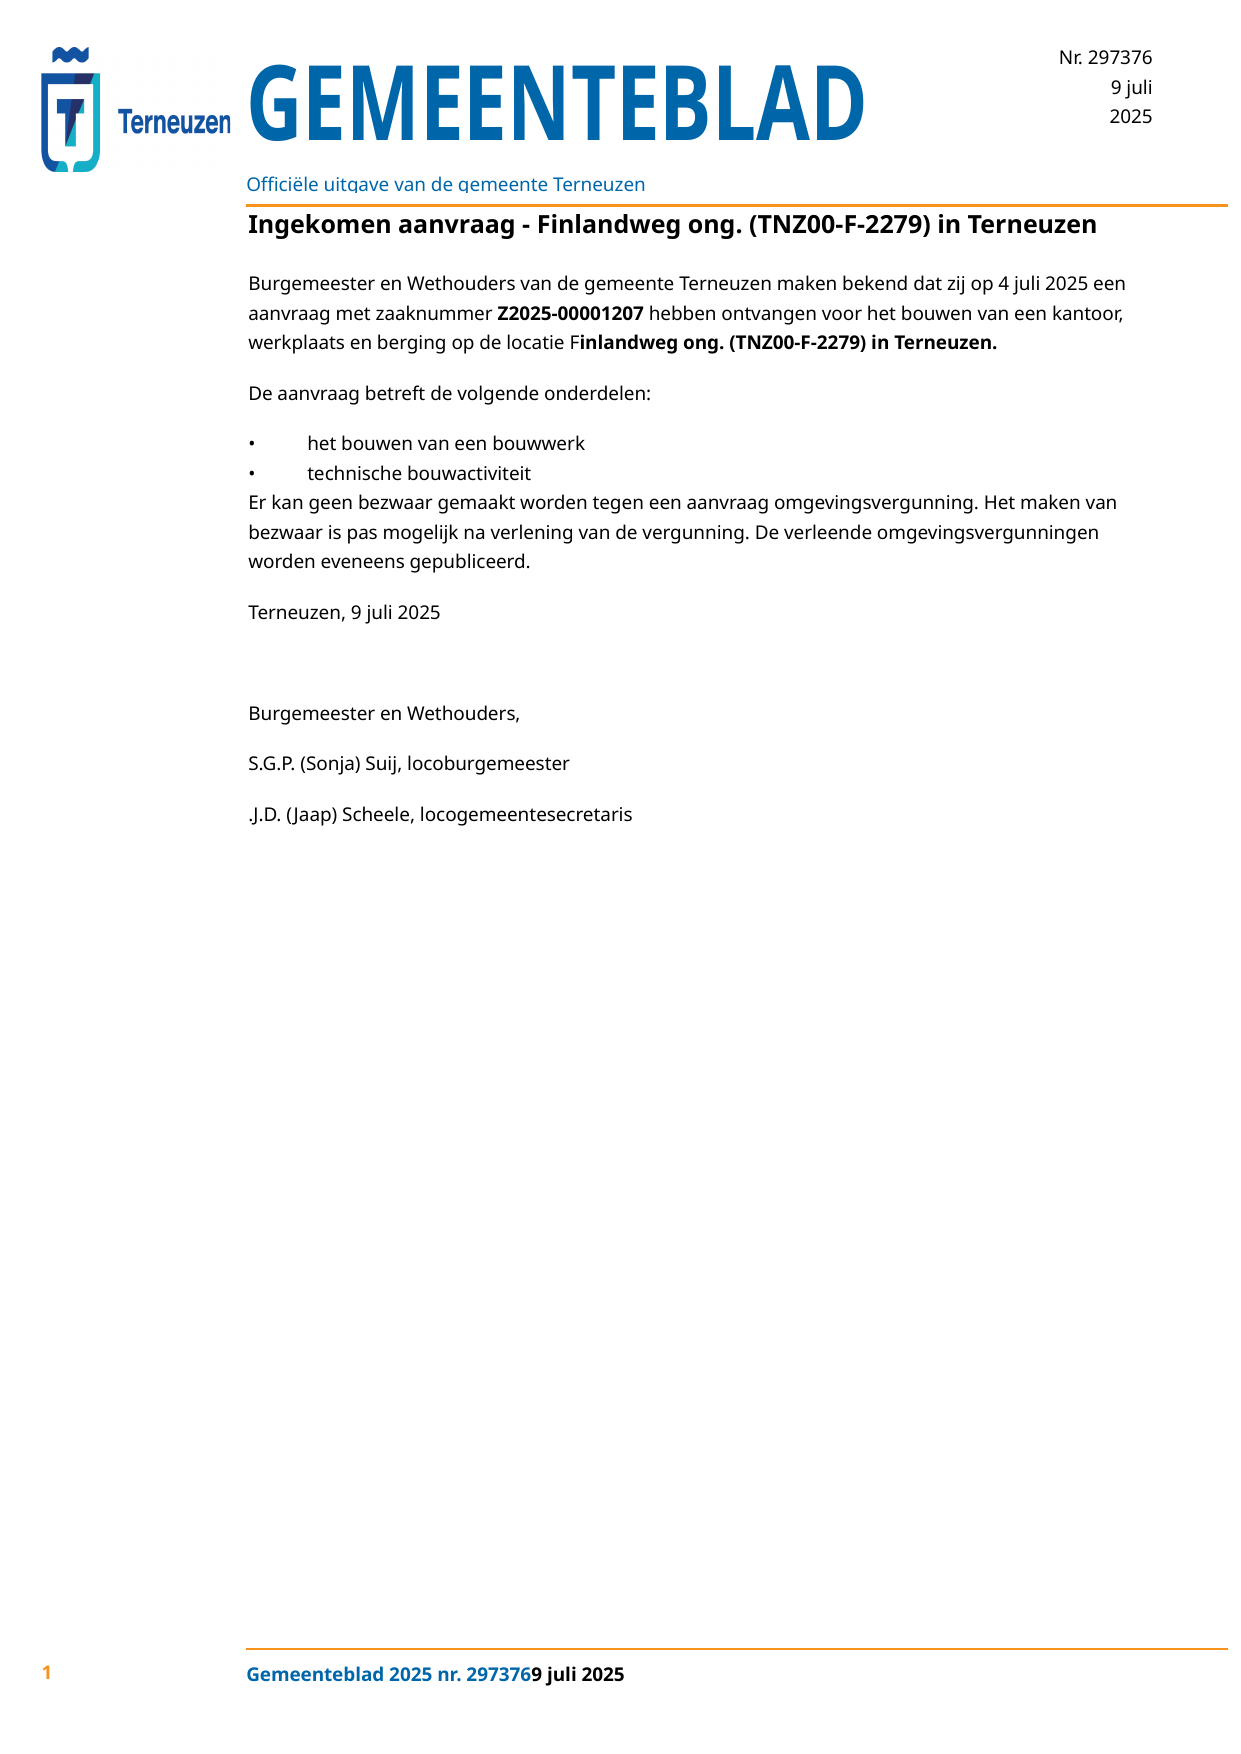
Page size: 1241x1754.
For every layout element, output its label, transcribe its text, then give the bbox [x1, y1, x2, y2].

text Er kan geen bezwaar gemaakt worden tegen een aanvraag omgevingsvergunning. Het maken van bezwaar is pas mogelijk na verlening van de vergunning. De verleende omgevingsvergunningen worden eveneens gepubliceerd. [248, 489, 1152, 574]
text Burgemeester en Wethouders, [248, 700, 1152, 726]
list het bouwen van een bouwwerk [248, 430, 1152, 456]
text .J.D. (Jaap) Scheele, locogemeentesecretaris [248, 801, 1152, 826]
text De aanvraag betreft de volgende onderdelen: [248, 380, 1152, 406]
text Ingekomen aanvraag - Finlandweg ong. (TNZ00-F-2279) in Terneuzen [248, 207, 1152, 241]
list technische bouwactiviteit [248, 460, 1152, 486]
text Terneuzen, 9 juli 2025 [248, 599, 1152, 625]
text Burgemeester en Wethouders van de gemeente Terneuzen maken bekend dat zij op 4 juli 2025 een aanvraag met zaaknummer Z2025-00001207 hebben ontvangen voor het bouwen van een kantoor, werkplaats en berging op de locatie Finlandweg ong. (TNZ00-F-2279) in Terneuzen. [248, 270, 1152, 355]
text S.G.P. (Sonja) Suij, locoburgemeester [248, 750, 1152, 776]
picture [41, 47, 231, 172]
